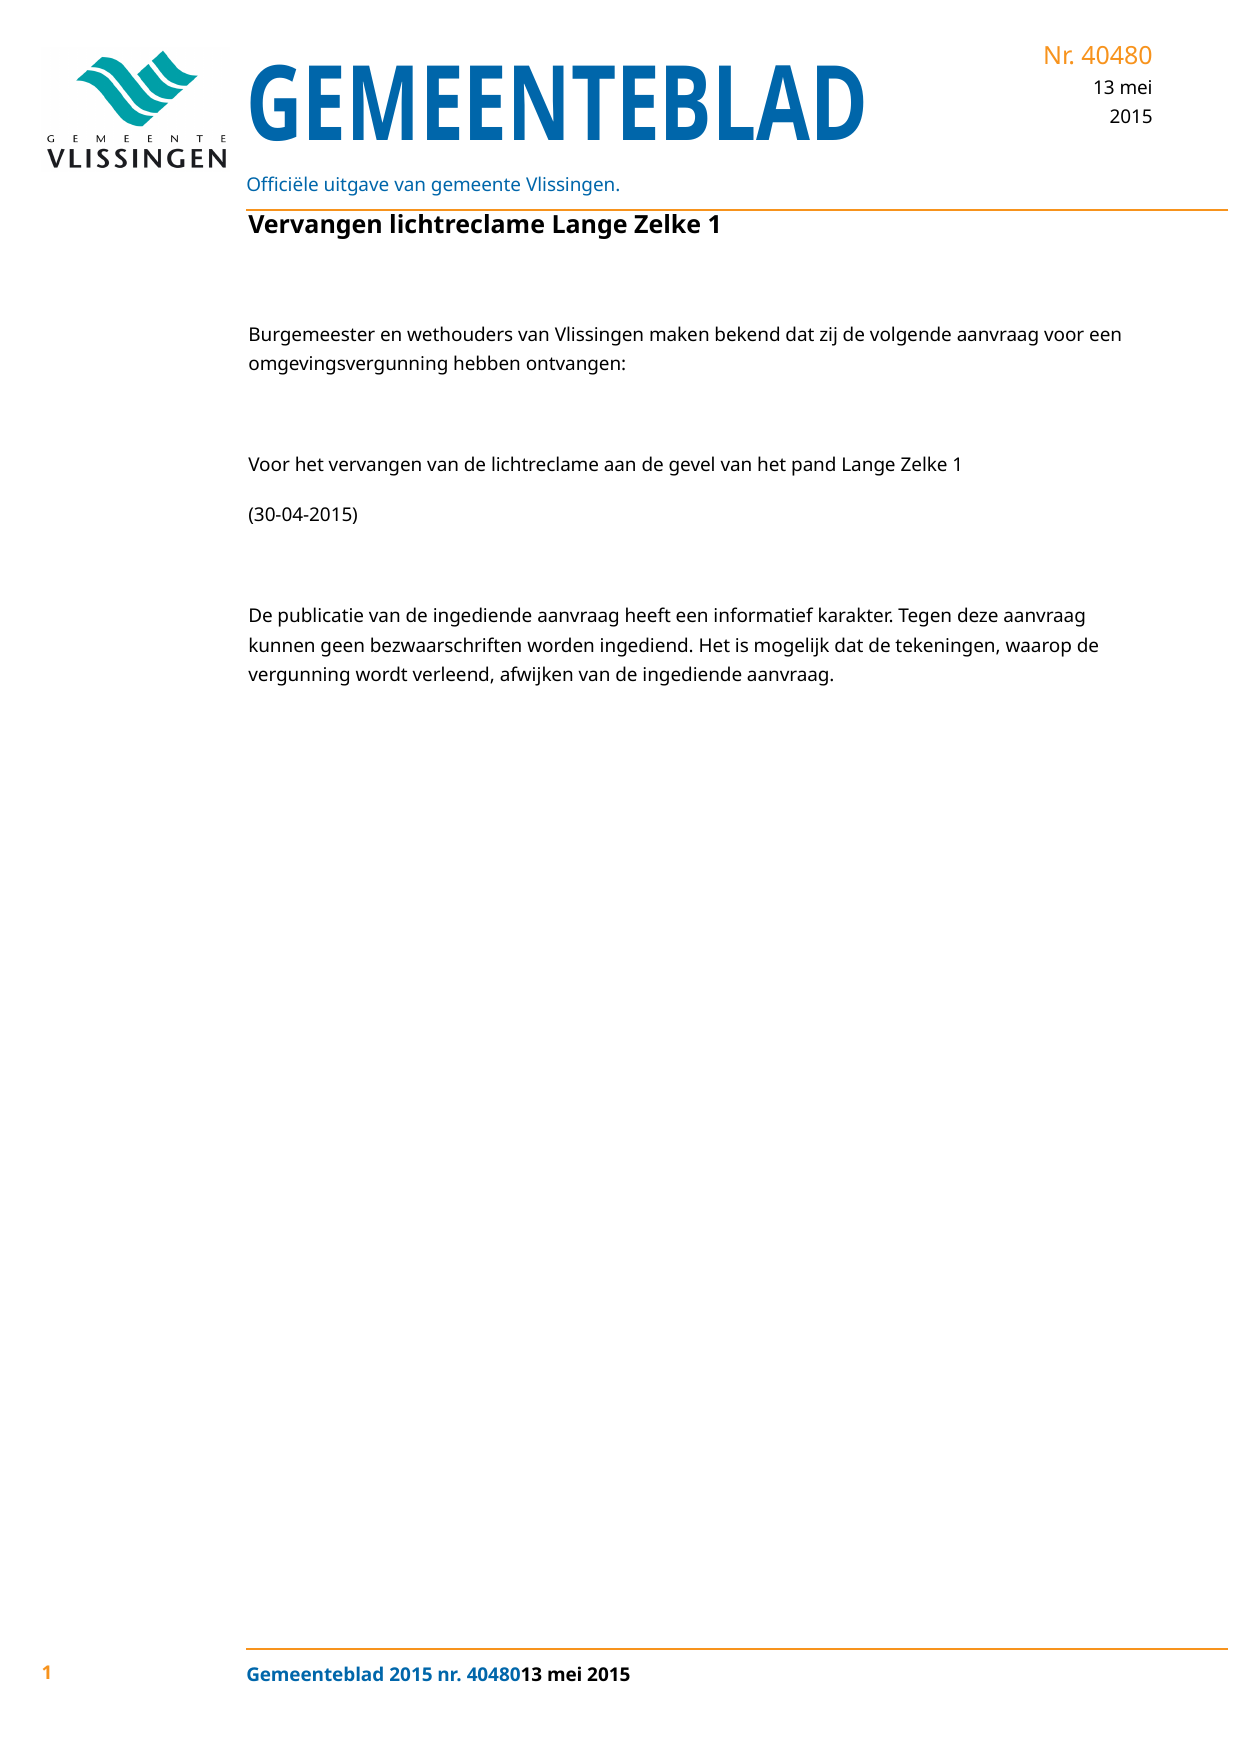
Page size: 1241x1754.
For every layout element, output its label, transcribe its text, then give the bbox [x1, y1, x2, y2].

text Vervangen lichtreclame Lange Zelke 1 [248, 211, 1152, 241]
picture [41, 47, 231, 172]
text De publicatie van de ingediende aanvraag heeft een informatief karakter. Tegen deze aanvraag kunnen geen bezwaarschriften worden ingediend. Het is mogelijk dat de tekeningen, waarop de vergunning wordt verleend, afwijken van de ingediende aanvraag. [248, 602, 1152, 687]
text (30-04-2015) [248, 502, 1152, 527]
text Burgemeester en wethouders van Vlissingen maken bekend dat zij de volgende aanvraag voor een omgevingsvergunning hebben ontvangen: [248, 321, 1152, 376]
text Voor het vervangen van de lichtreclame aan de gevel van het pand Lange Zelke 1 [248, 451, 1152, 477]
